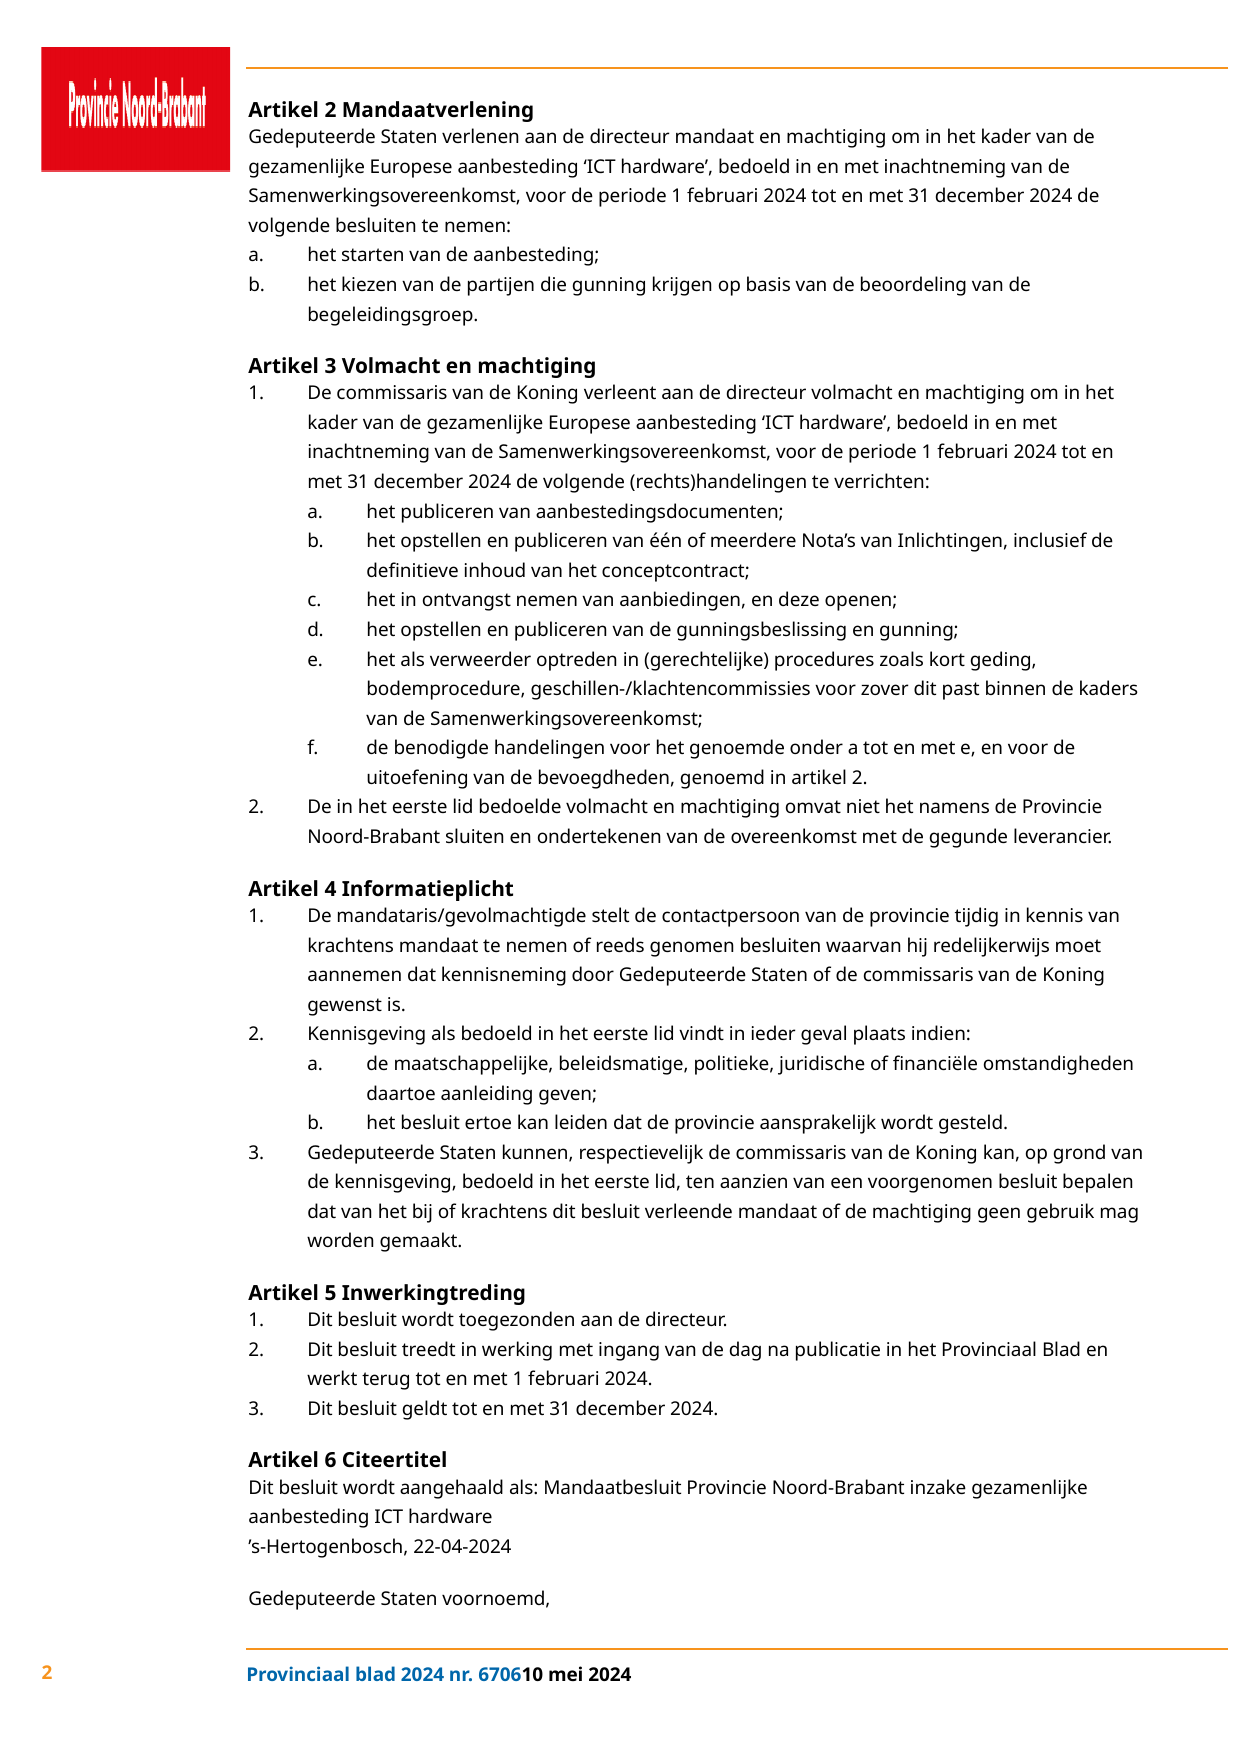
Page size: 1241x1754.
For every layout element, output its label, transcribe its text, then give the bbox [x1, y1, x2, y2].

text Gedeputeerde Staten verlenen aan de directeur mandaat en machtiging om in het kader van de gezamenlijke Europese aanbesteding ‘ICT hardware’, bedoeld in en met inachtneming van de Samenwerkingsovereenkomst, voor de periode 1 februari 2024 tot en met 31 december 2024 de volgende besluiten te nemen: [248, 123, 1152, 238]
list het opstellen en publiceren van één of meerdere Nota’s van Inlichtingen, inclusief de definitieve inhoud van het conceptcontract; [307, 527, 1152, 583]
list het als verweerder optreden in (gerechtelijke) procedures zoals kort geding, bodemprocedure, geschillen-/klachtencommissies voor zover dit past binnen de kaders van de Samenwerkingsovereenkomst; [307, 646, 1152, 731]
list Dit besluit wordt toegezonden aan de directeur. [248, 1306, 1152, 1332]
list Dit besluit geldt tot en met 31 december 2024. [248, 1395, 1152, 1421]
text Artikel 2 Mandaatverlening [248, 95, 1152, 123]
list het opstellen en publiceren van de gunningsbeslissing en gunning; [307, 616, 1152, 642]
list de benodigde handelingen voor het genoemde onder a tot en met e, en voor de uitoefening van de bevoegdheden, genoemd in artikel 2. [307, 734, 1152, 790]
list het besluit ertoe kan leiden dat de provincie aansprakelijk wordt gesteld. [307, 1109, 1152, 1135]
text Artikel 6 Citeertitel [248, 1446, 1152, 1474]
picture [41, 47, 231, 172]
list De mandataris/gevolmachtigde stelt de contactpersoon van de provincie tijdig in kennis van krachtens mandaat te nemen of reeds genomen besluiten waarvan hij redelijkerwijs moet aannemen dat kennisneming door Gedeputeerde Staten of de commissaris van de Koning gewenst is. [248, 902, 1152, 1017]
list De in het eerste lid bedoelde volmacht en machtiging omvat niet het namens de Provincie Noord-Brabant sluiten en ondertekenen van de overeenkomst met de gegunde leverancier. [248, 794, 1152, 849]
text Artikel 5 Inwerkingtreding [248, 1278, 1152, 1306]
list de maatschappelijke, beleidsmatige, politieke, juridische of financiële omstandigheden daartoe aanleiding geven; [307, 1050, 1152, 1105]
list Kennisgeving als bedoeld in het eerste lid vindt in ieder geval plaats indien: [248, 1021, 1152, 1046]
list het in ontvangst nemen van aanbiedingen, en deze openen; [307, 587, 1152, 612]
list De commissaris van de Koning verleent aan de directeur volmacht en machtiging om in het kader van de gezamenlijke Europese aanbesteding ‘ICT hardware’, bedoeld in en met inachtneming van de Samenwerkingsovereenkomst, voor de periode 1 februari 2024 tot en met 31 december 2024 de volgende (rechts)handelingen te verrichten: [248, 379, 1152, 494]
list Dit besluit treedt in werking met ingang van de dag na publicatie in het Provinciaal Blad en werkt terug tot en met 1 februari 2024. [248, 1336, 1152, 1391]
list het publiceren van aanbestedingsdocumenten; [307, 498, 1152, 524]
text Artikel 3 Volmacht en machtiging [248, 351, 1152, 379]
list Gedeputeerde Staten kunnen, respectievelijk de commissaris van de Koning kan, op grond van de kennisgeving, bedoeld in het eerste lid, ten aanzien van een voorgenomen besluit bepalen dat van het bij of krachtens dit besluit verleende mandaat of de machtiging geen gebruik mag worden gemaakt. [248, 1139, 1152, 1253]
text Gedeputeerde Staten voornoemd, [248, 1585, 1152, 1610]
text Artikel 4 Informatieplicht [248, 874, 1152, 902]
text Dit besluit wordt aangehaald als: Mandaatbesluit Provincie Noord-Brabant inzake gezamenlijke aanbesteding ICT hardware [248, 1474, 1152, 1529]
list het starten van de aanbesteding; [248, 242, 1152, 267]
text ’s-Hertogenbosch, 22-04-2024 [248, 1533, 1152, 1559]
list het kiezen van de partijen die gunning krijgen op basis van de beoordeling van de begeleidingsgroep. [248, 271, 1152, 326]
